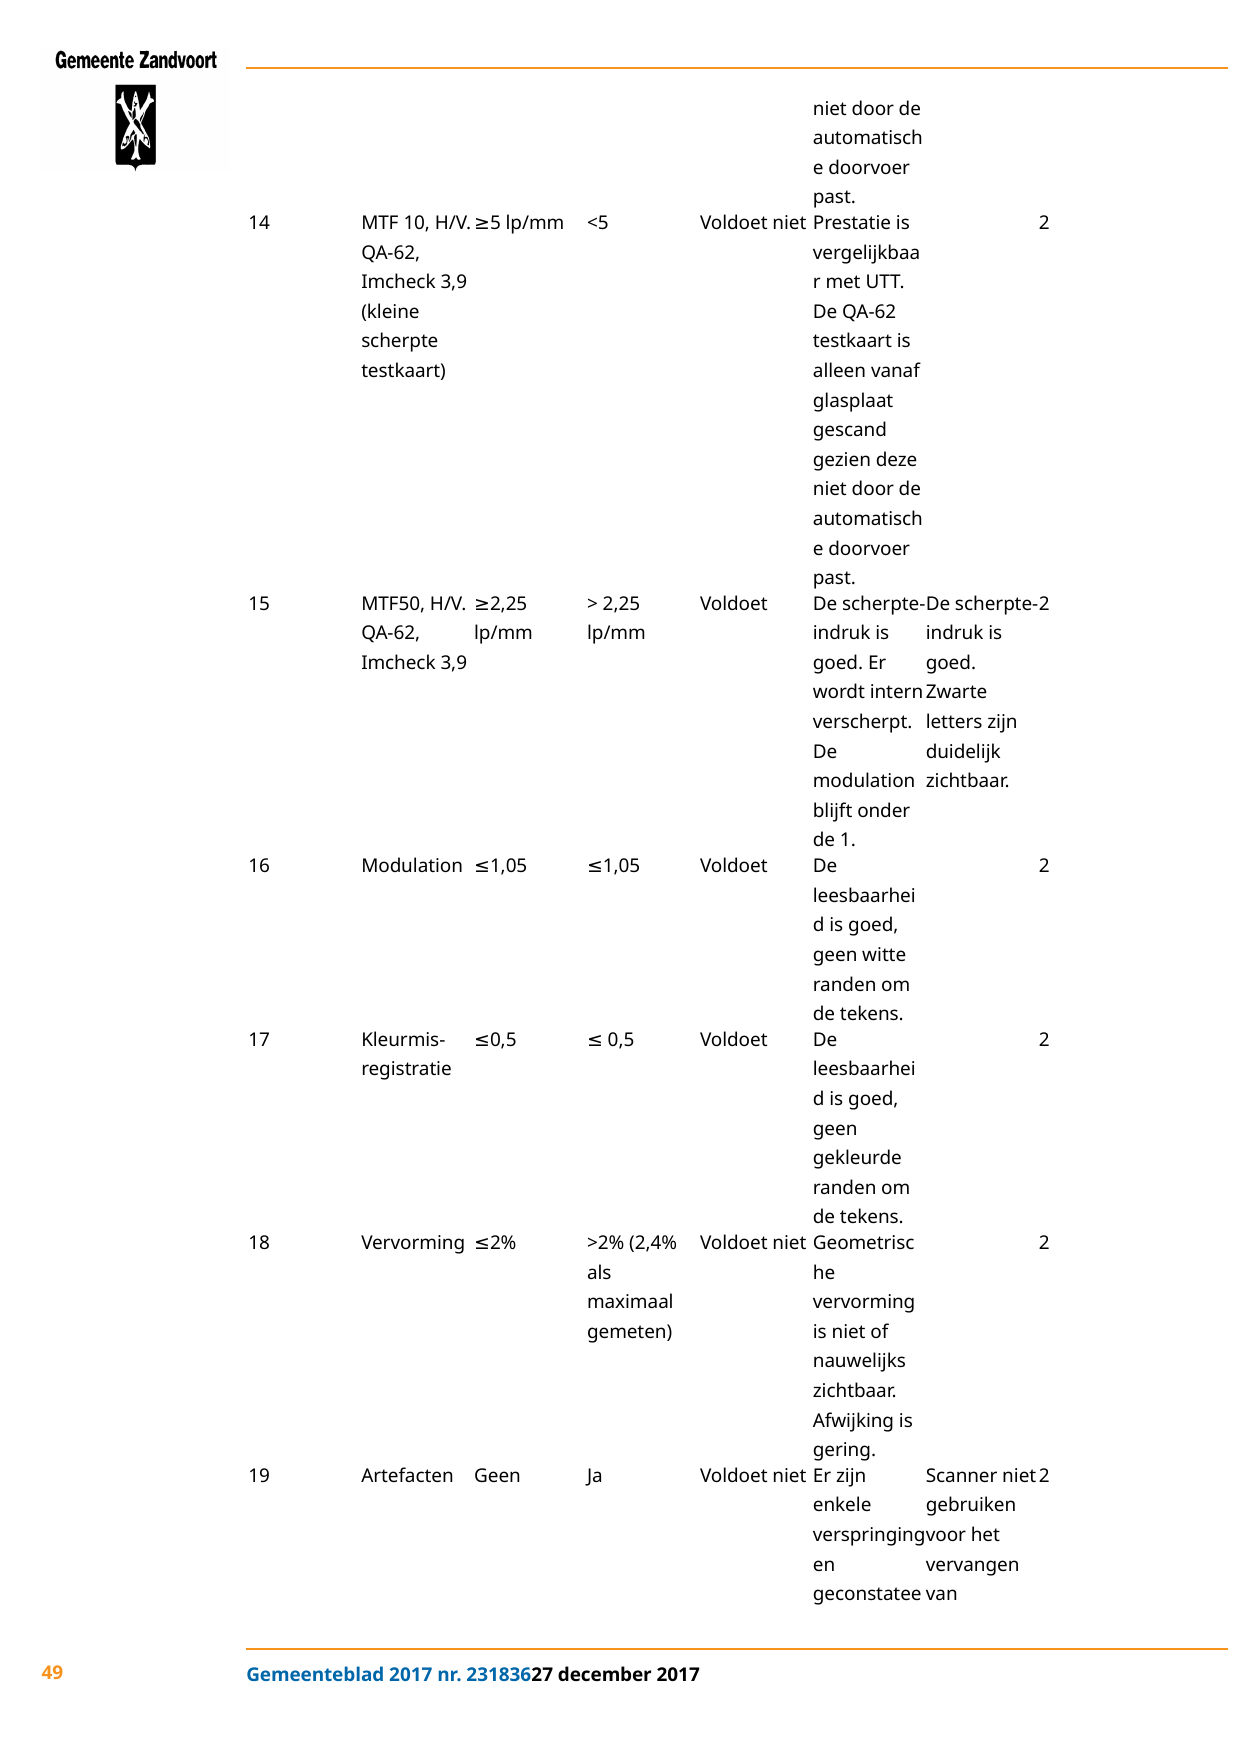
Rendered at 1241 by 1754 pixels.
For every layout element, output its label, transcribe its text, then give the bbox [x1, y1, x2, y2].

table_cell <5 [587, 209, 700, 590]
table_cell De scherpte-indruk is goed. Er wordt intern verscherpt. De modulation blijft onder de 1. [813, 590, 926, 852]
table_cell MTF50, H/V. QA-62, Imcheck 3,9 [361, 590, 474, 852]
table_cell [926, 853, 1038, 1026]
picture [41, 47, 231, 172]
table_cell Kleurmis-registratie [361, 1026, 474, 1229]
table_cell Modulation [361, 853, 474, 1026]
table_cell [700, 95, 813, 209]
table_cell [248, 95, 361, 209]
table_cell 18 [248, 1229, 361, 1462]
table_cell Voldoet [700, 1026, 813, 1229]
table_cell Ja [587, 1462, 700, 1606]
table_cell MTF 10, H/V. QA-62, Imcheck 3,9 (kleine scherpte testkaart) [361, 209, 474, 590]
table_cell [926, 1026, 1038, 1229]
table_cell Geen [474, 1462, 587, 1606]
table_cell Voldoet niet [700, 209, 813, 590]
table_cell 14 [248, 209, 361, 590]
table_cell [926, 209, 1038, 590]
table_cell De leesbaarheid is goed, geen witte randen om de tekens. [813, 853, 926, 1026]
table_cell Scanner niet gebruiken voor het vervangen van [926, 1462, 1038, 1606]
table_cell Artefacten [361, 1462, 474, 1606]
table_cell Voldoet [700, 590, 813, 852]
table_cell 19 [248, 1462, 361, 1606]
table_cell 16 [248, 853, 361, 1026]
table_cell 2 [1039, 1026, 1152, 1229]
table_cell 2 [1039, 209, 1152, 590]
table_cell ≤1,05 [474, 853, 587, 1026]
table_cell Voldoet niet [700, 1229, 813, 1462]
table_cell >2% (2,4% als maximaal gemeten) [587, 1229, 700, 1462]
table_cell [474, 95, 587, 209]
table_cell 15 [248, 590, 361, 852]
table_cell 17 [248, 1026, 361, 1229]
table_cell 2 [1039, 1462, 1152, 1606]
table_cell [1039, 95, 1152, 209]
table_cell ≥5 lp/mm [474, 209, 587, 590]
table_cell niet door de automatische doorvoer past. [813, 95, 926, 209]
table_cell [361, 95, 474, 209]
table_cell > 2,25 lp/mm [587, 590, 700, 852]
table_cell Vervorming [361, 1229, 474, 1462]
table_cell [587, 95, 700, 209]
table_cell Prestatie is vergelijkbaar met UTT. De QA-62 testkaart is alleen vanaf glasplaat gescand gezien deze niet door de automatische doorvoer past. [813, 209, 926, 590]
table_cell 2 [1039, 1229, 1152, 1462]
table_cell Er zijn enkele verspringingen geconstatee [813, 1462, 926, 1606]
table_cell [926, 1229, 1038, 1462]
table_cell [926, 95, 1038, 209]
table_cell ≤ 0,5 [587, 1026, 700, 1229]
table_cell ≤2% [474, 1229, 587, 1462]
table_cell ≥2,25 lp/mm [474, 590, 587, 852]
table_cell Geometrische vervorming is niet of nauwelijks zichtbaar. Afwijking is gering. [813, 1229, 926, 1462]
table_cell De scherpte-indruk is goed. Zwarte letters zijn duidelijk zichtbaar. [926, 590, 1038, 852]
table_cell De leesbaarheid is goed, geen gekleurde randen om de tekens. [813, 1026, 926, 1229]
table_cell 2 [1039, 853, 1152, 1026]
table_cell Voldoet [700, 853, 813, 1026]
table_cell Voldoet niet [700, 1462, 813, 1606]
table_cell 2 [1039, 590, 1152, 852]
table_cell ≤1,05 [587, 853, 700, 1026]
table_cell ≤0,5 [474, 1026, 587, 1229]
